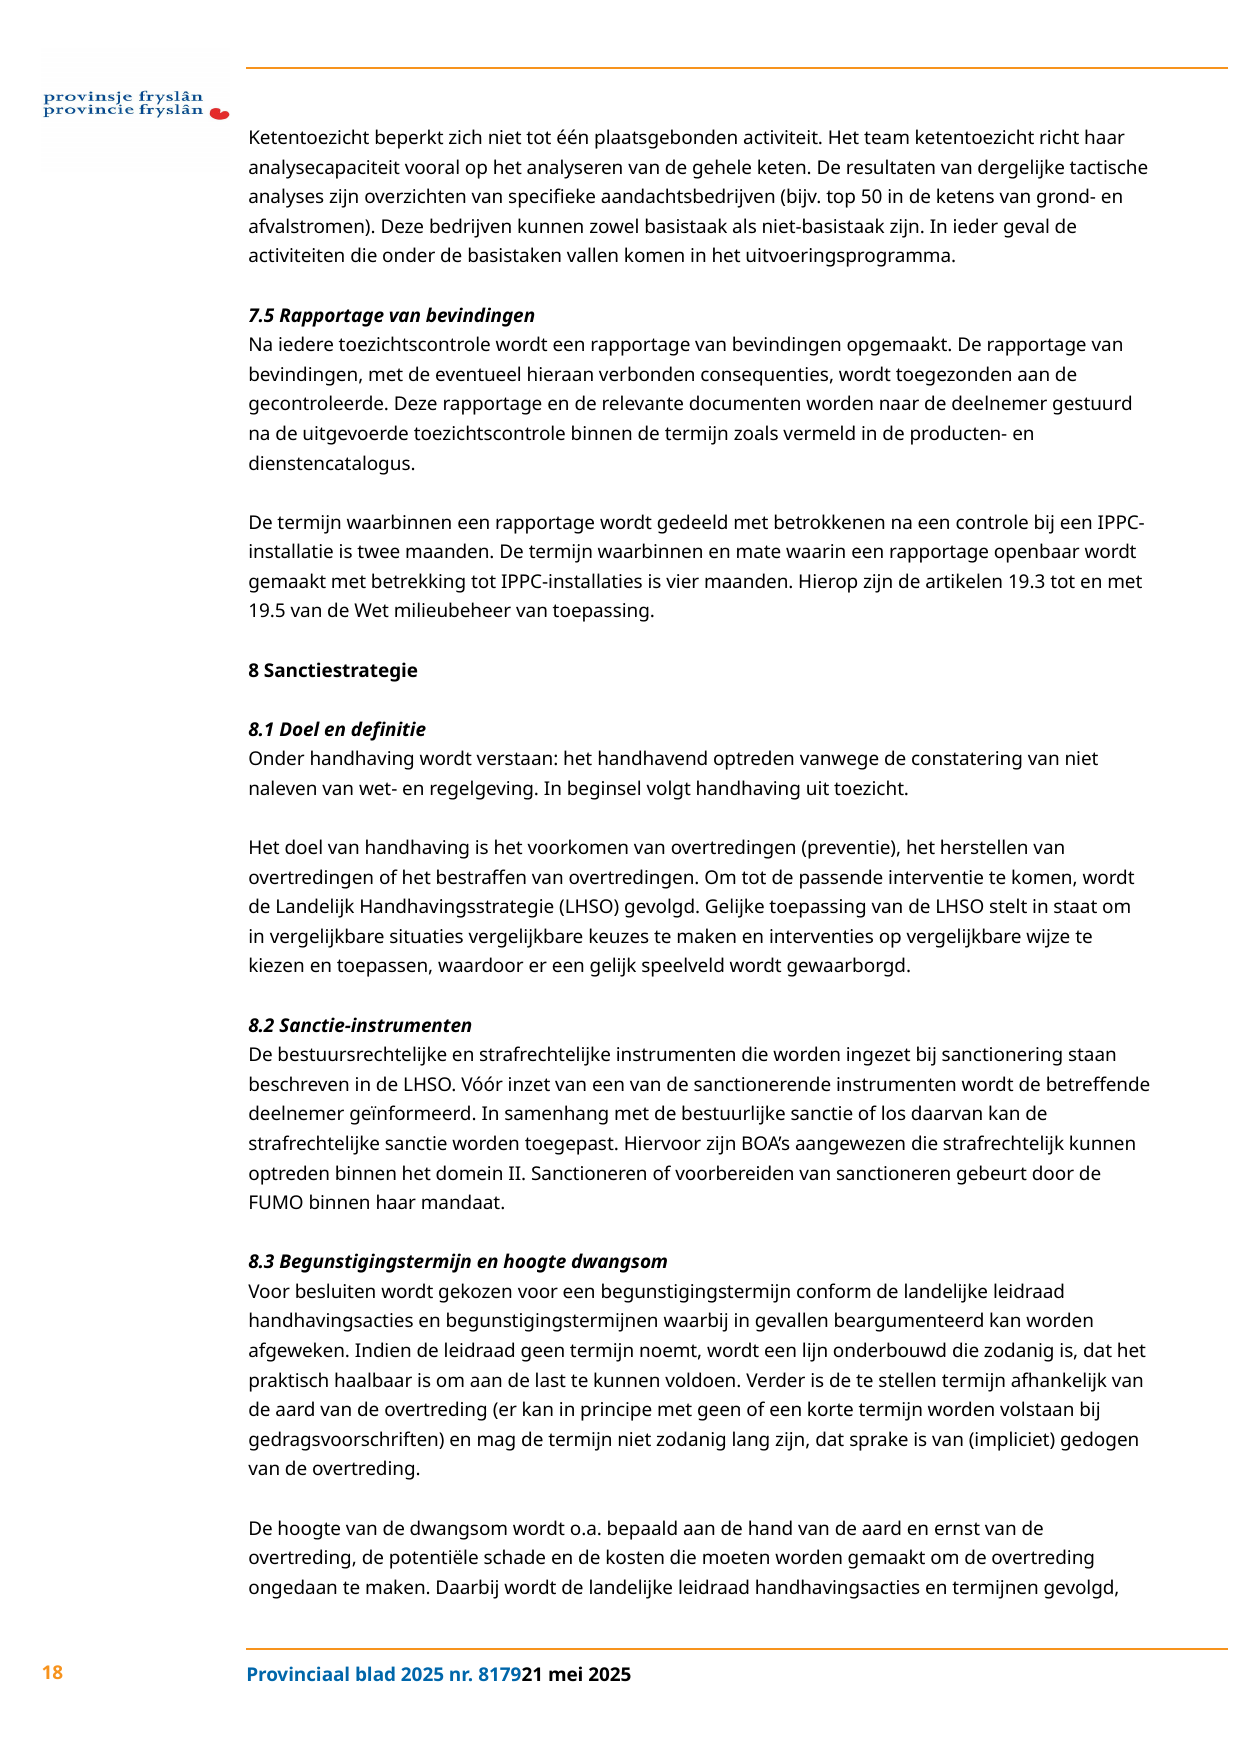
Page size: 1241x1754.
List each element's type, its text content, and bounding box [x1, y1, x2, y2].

text De termijn waarbinnen een rapportage wordt gedeeld met betrokkenen na een controle bij een IPPC-installatie is twee maanden. De termijn waarbinnen en mate waarin een rapportage openbaar wordt gemaakt met betrekking tot IPPC-installaties is vier maanden. Hierop zijn de artikelen 19.3 tot en met 19.5 van de Wet milieubeheer van toepassing. [248, 509, 1152, 623]
text Het doel van handhaving is het voorkomen van overtredingen (preventie), het herstellen van overtredingen of het bestraffen van overtredingen. Om tot de passende interventie te komen, wordt de Landelijk Handhavingsstrategie (LHSO) gevolgd. Gelijke toepassing van de LHSO stelt in staat om in vergelijkbare situaties vergelijkbare keuzes te maken en interventies op vergelijkbare wijze te kiezen en toepassen, waardoor er een gelijk speelveld wordt gewaarborgd. [248, 834, 1152, 978]
text 8.2 Sanctie-instrumenten [248, 1012, 1152, 1038]
text Ketentoezicht beperkt zich niet tot één plaatsgebonden activiteit. Het team ketentoezicht richt haar analysecapaciteit vooral op het analyseren van de gehele keten. De resultaten van dergelijke tactische analyses zijn overzichten van specifieke aandachtsbedrijven (bijv. top 50 in de ketens van grond- en afvalstromen). Deze bedrijven kunnen zowel basistaak als niet-basistaak zijn. In ieder geval de activiteiten die onder de basistaken vallen komen in het uitvoeringsprogramma. [248, 124, 1152, 268]
text 8.1 Doel en definitie [248, 716, 1152, 742]
text 8.3 Begunstigingstermijn en hoogte dwangsom [248, 1248, 1152, 1274]
text De hoogte van de dwangsom wordt o.a. bepaald aan de hand van de aard en ernst van de overtreding, de potentiële schade en de kosten die moeten worden gemaakt om de overtreding ongedaan te maken. Daarbij wordt de landelijke leidraad handhavingsacties en termijnen gevolgd, [248, 1515, 1152, 1600]
text Na iedere toezichtscontrole wordt een rapportage van bevindingen opgemaakt. De rapportage van bevindingen, met de eventueel hieraan verbonden consequenties, wordt toegezonden aan de gecontroleerde. Deze rapportage en de relevante documenten worden naar de deelnemer gestuurd na de uitgevoerde toezichtscontrole binnen de termijn zoals vermeld in de producten- en dienstencatalogus. [248, 331, 1152, 476]
text Onder handhaving wordt verstaan: het handhavend optreden vanwege de constatering van niet naleven van wet- en regelgeving. In beginsel volgt handhaving uit toezicht. [248, 746, 1152, 801]
text 8 Sanctiestrategie [248, 657, 1152, 683]
text 7.5 Rapportage van bevindingen [248, 302, 1152, 328]
text Voor besluiten wordt gekozen voor een begunstigingstermijn conform de landelijke leidraad handhavingsacties en begunstigingstermijnen waarbij in gevallen beargumenteerd kan worden afgeweken. Indien de leidraad geen termijn noemt, wordt een lijn onderbouwd die zodanig is, dat het praktisch haalbaar is om aan de last te kunnen voldoen. Verder is de te stellen termijn afhankelijk van de aard van de overtreding (er kan in principe met geen of een korte termijn worden volstaan bij gedragsvoorschriften) en mag de termijn niet zodanig lang zijn, dat sprake is van (impliciet) gedogen van de overtreding. [248, 1278, 1152, 1481]
picture [41, 47, 231, 172]
text De bestuursrechtelijke en strafrechtelijke instrumenten die worden ingezet bij sanctionering staan beschreven in de LHSO. Vóór inzet van een van de sanctionerende instrumenten wordt de betreffende deelnemer geïnformeerd. In samenhang met de bestuurlijke sanctie of los daarvan kan de strafrechtelijke sanctie worden toegepast. Hiervoor zijn BOA’s aangewezen die strafrechtelijk kunnen optreden binnen het domein II. Sanctioneren of voorbereiden van sanctioneren gebeurt door de FUMO binnen haar mandaat. [248, 1041, 1152, 1215]
